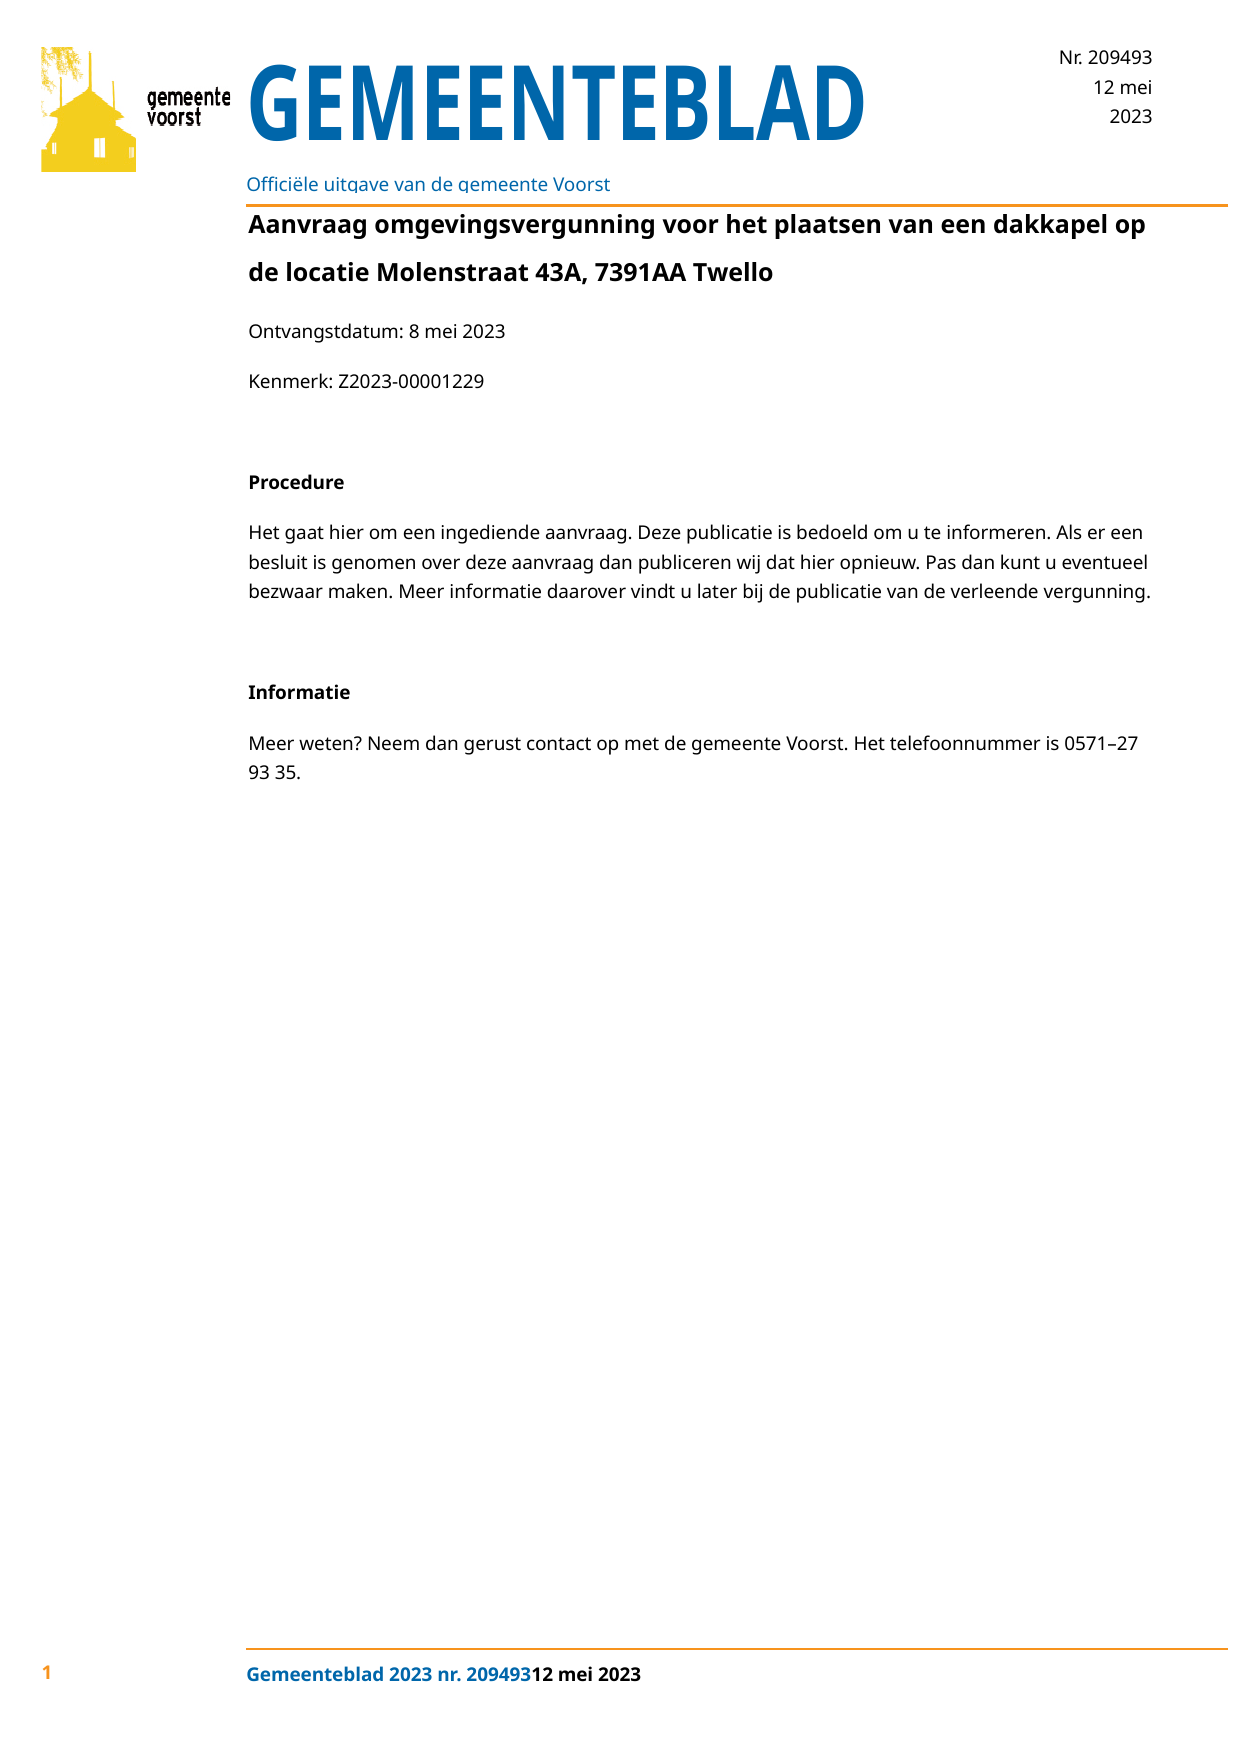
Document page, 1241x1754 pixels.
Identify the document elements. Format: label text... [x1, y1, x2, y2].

text Informatie [248, 679, 1152, 705]
text Kenmerk: Z2023-00001229 [248, 368, 1152, 394]
text Aanvraag omgevingsvergunning voor het plaatsen van een dakkapel op de locatie Molenstraat 43A, 7391AA Twello [248, 207, 1152, 288]
text Het gaat hier om een ingediende aanvraag. Deze publicatie is bedoeld om u te informeren. Als er een besluit is genomen over deze aanvraag dan publiceren wij dat hier opnieuw. Pas dan kunt u eventueel bezwaar maken. Meer informatie daarover vindt u later bij de publicatie van de verleende vergunning. [248, 519, 1152, 604]
text Procedure [248, 469, 1152, 495]
text Meer weten? Neem dan gerust contact op met de gemeente Voorst. Het telefoonnummer is 0571–27 93 35. [248, 730, 1152, 785]
picture [41, 47, 231, 172]
text Ontvangstdatum: 8 mei 2023 [248, 318, 1152, 344]
